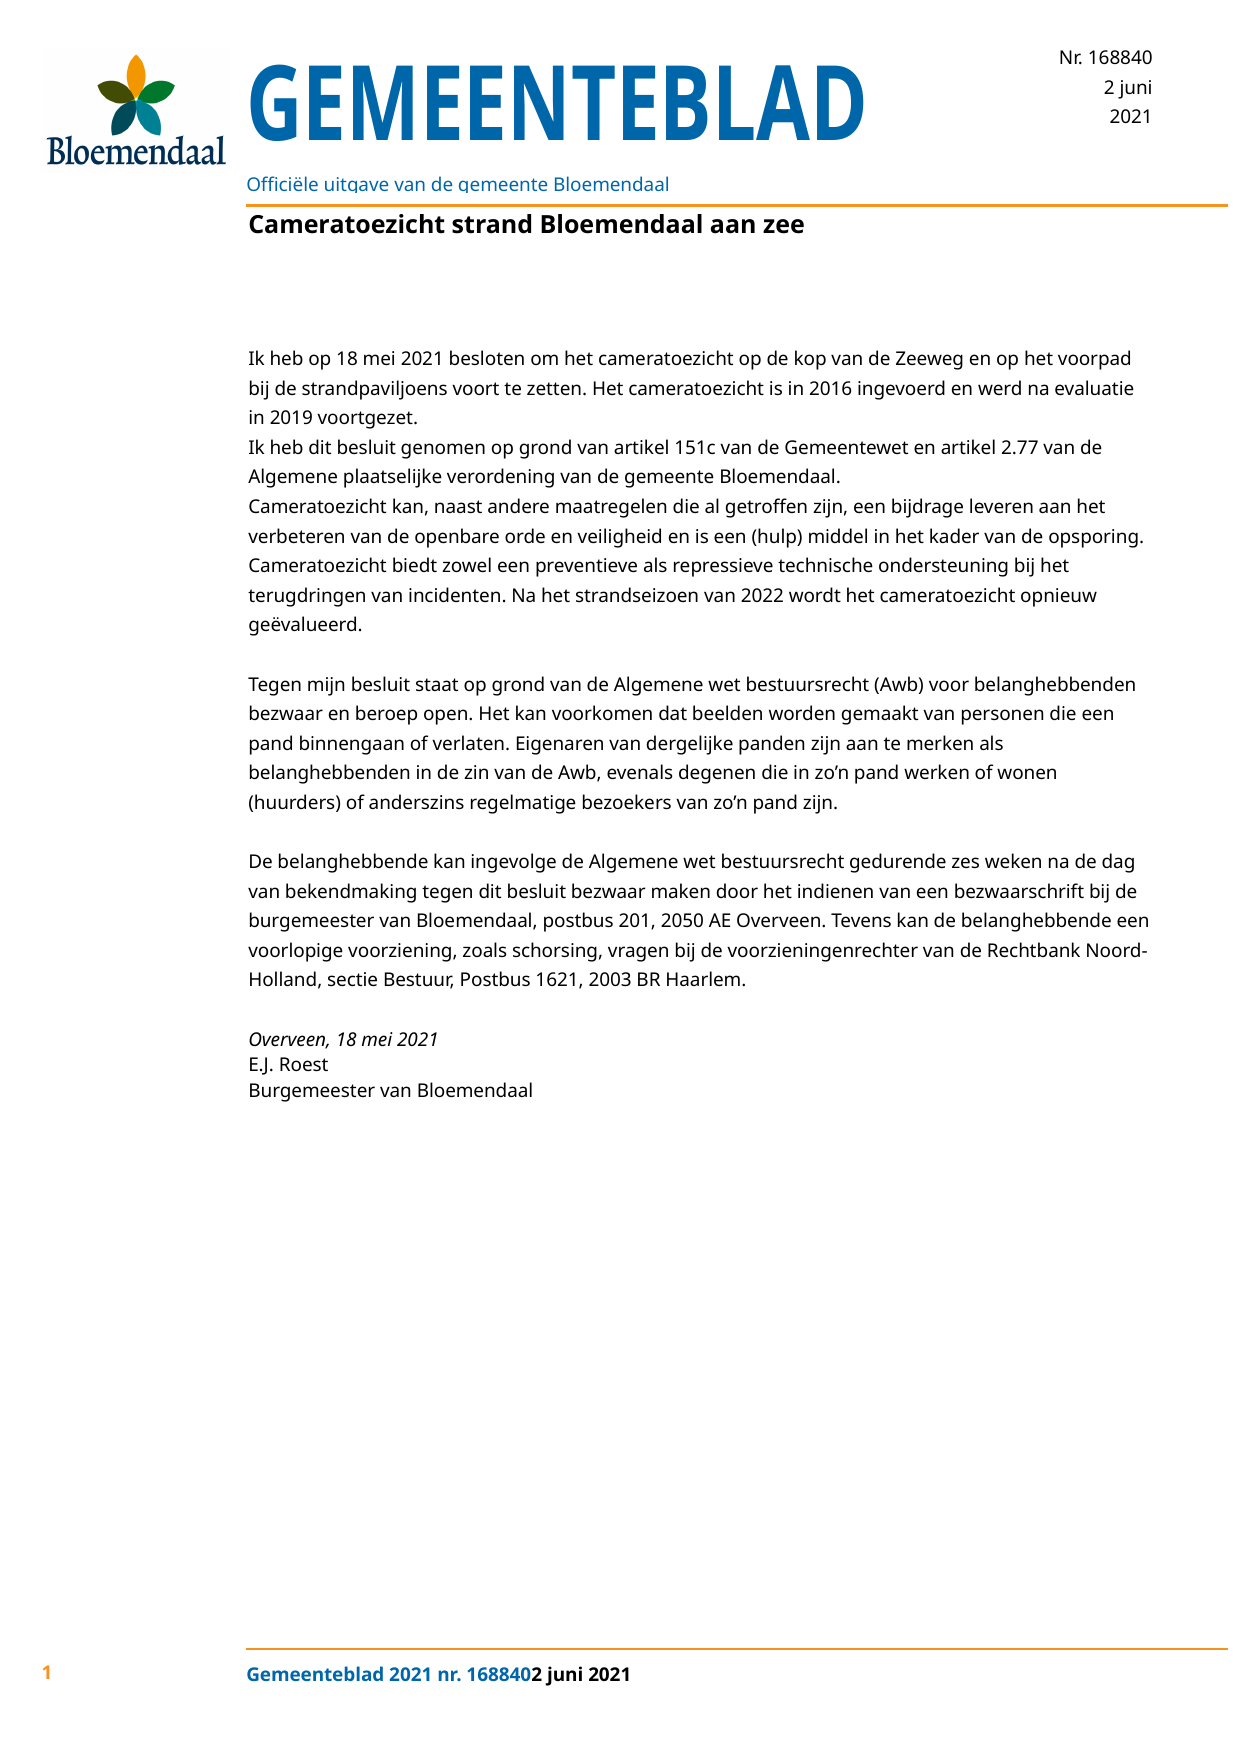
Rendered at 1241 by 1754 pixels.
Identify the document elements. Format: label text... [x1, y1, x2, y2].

text Burgemeester van Bloemendaal [248, 1077, 1152, 1103]
text De belanghebbende kan ingevolge de Algemene wet bestuursrecht gedurende zes weken na de dag van bekendmaking tegen dit besluit bezwaar maken door het indienen van een bezwaarschrift bij de burgemeester van Bloemendaal, postbus 201, 2050 AE Overveen. Tevens kan de belanghebbende een voorlopige voorziening, zoals schorsing, vragen bij de voorzieningenrechter van de Rechtbank Noord- Holland, sectie Bestuur, Postbus 1621, 2003 BR Haarlem. [248, 848, 1152, 992]
text Ik heb dit besluit genomen op grond van artikel 151c van de Gemeentewet en artikel 2.77 van de Algemene plaatselijke verordening van de gemeente Bloemendaal. [248, 434, 1152, 489]
text Ik heb op 18 mei 2021 besloten om het cameratoezicht op de kop van de Zeeweg en op het voorpad bij de strandpaviljoens voort te zetten. Het cameratoezicht is in 2016 ingevoerd en werd na evaluatie in 2019 voortgezet. [248, 345, 1152, 430]
text Cameratoezicht kan, naast andere maatregelen die al getroffen zijn, een bijdrage leveren aan het verbeteren van de openbare orde en veiligheid en is een (hulp) middel in het kader van de opsporing. Cameratoezicht biedt zowel een preventieve als repressieve technische ondersteuning bij het terugdringen van incidenten. Na het strandseizoen van 2022 wordt het cameratoezicht opnieuw geëvalueerd. [248, 493, 1152, 637]
picture [41, 47, 231, 172]
text Overveen, 18 mei 2021 [248, 1026, 1152, 1051]
text E.J. Roest [248, 1051, 1152, 1077]
text Cameratoezicht strand Bloemendaal aan zee [248, 207, 1152, 241]
text Tegen mijn besluit staat op grond van de Algemene wet bestuursrecht (Awb) voor belanghebbenden bezwaar en beroep open. Het kan voorkomen dat beelden worden gemaakt van personen die een pand binnengaan of verlaten. Eigenaren van dergelijke panden zijn aan te merken als belanghebbenden in de zin van de Awb, evenals degenen die in zo’n pand werken of wonen (huurders) of anderszins regelmatige bezoekers van zo’n pand zijn. [248, 671, 1152, 815]
